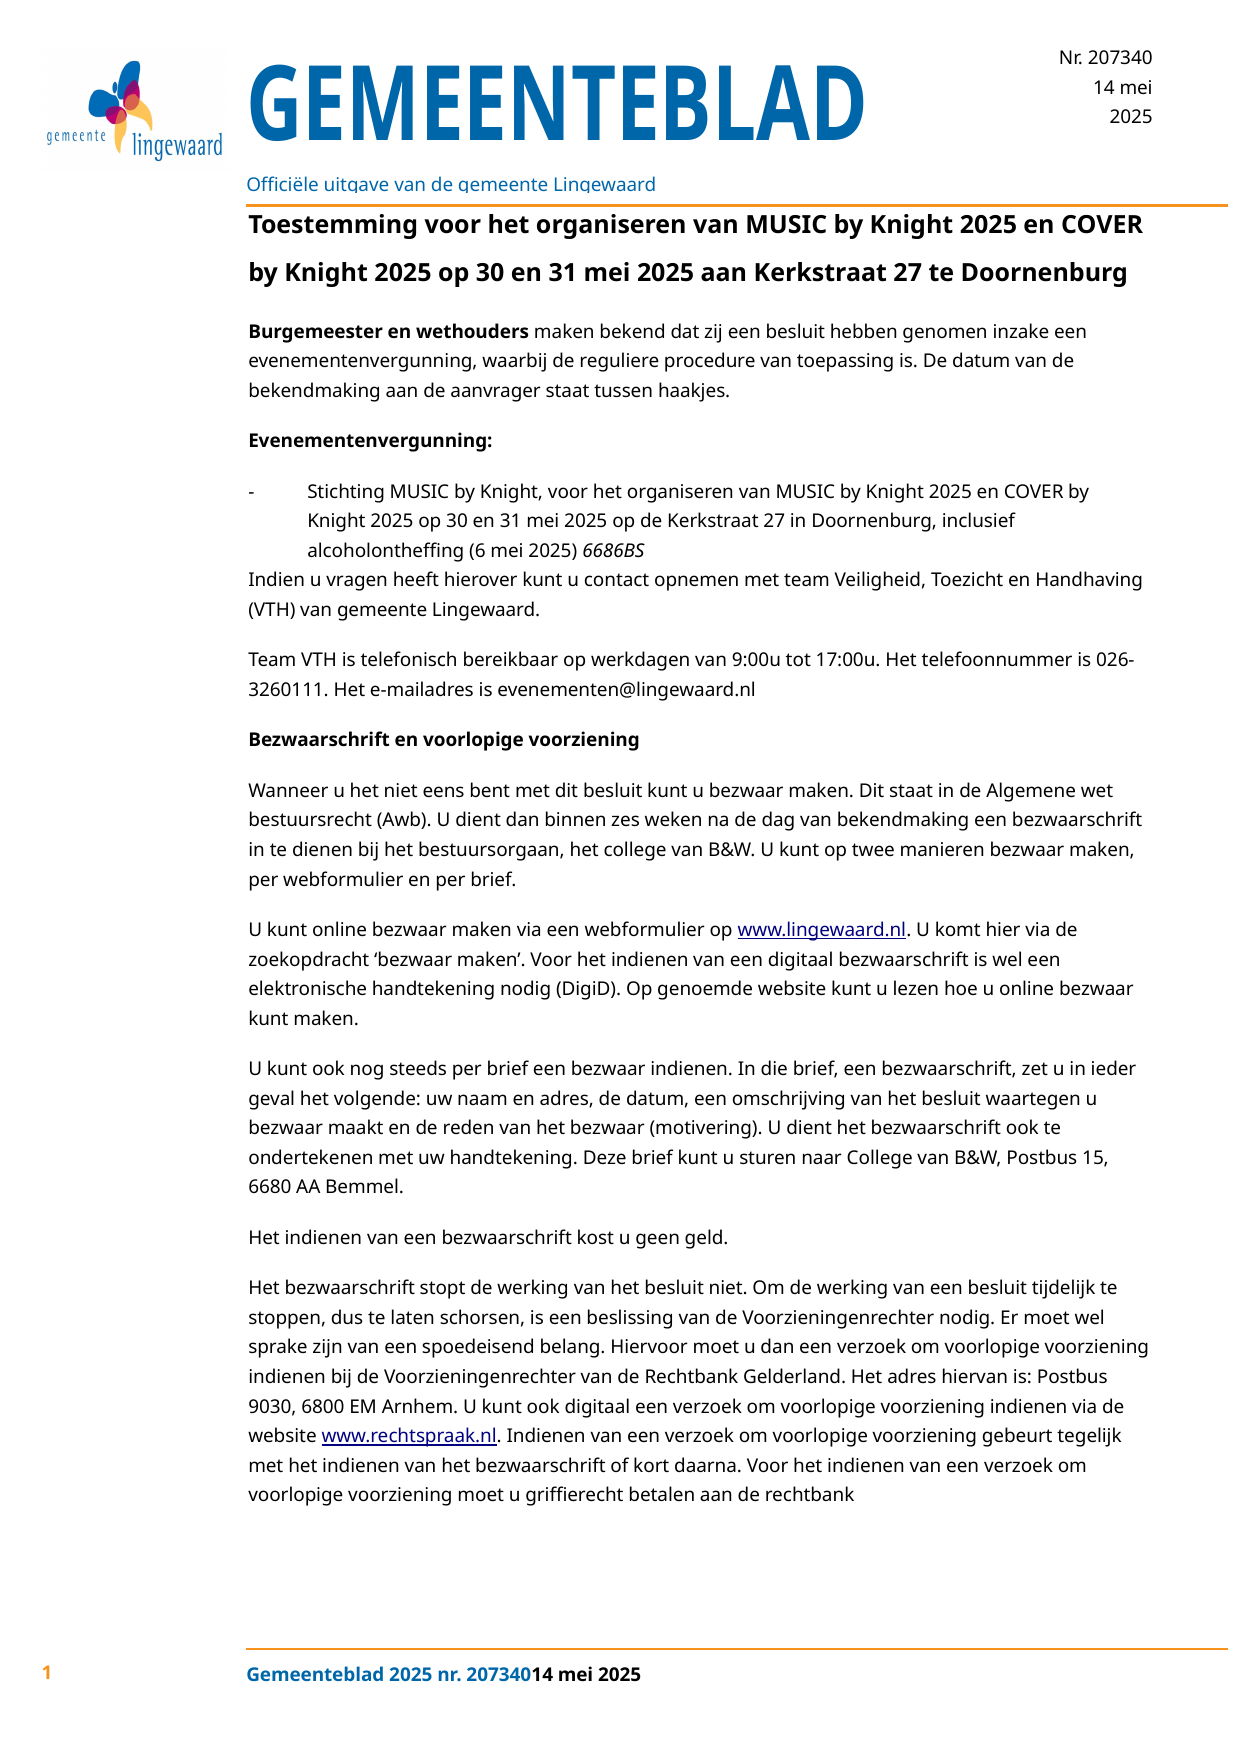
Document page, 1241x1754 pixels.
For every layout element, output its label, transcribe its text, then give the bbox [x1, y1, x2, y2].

picture [41, 47, 231, 172]
text Het indienen van een bezwaarschrift kost u geen geld. [248, 1224, 1152, 1250]
text U kunt ook nog steeds per brief een bezwaar indienen. In die brief, een bezwaarschrift, zet u in ieder geval het volgende: uw naam en adres, de datum, een omschrijving van het besluit waartegen u bezwaar maakt en de reden van het bezwaar (motivering). U dient het bezwaarschrift ook te ondertekenen met uw handtekening. Deze brief kunt u sturen naar College van B&W, Postbus 15, 6680 AA Bemmel. [248, 1055, 1152, 1199]
text Toestemming voor het organiseren van MUSIC by Knight 2025 en COVER by Knight 2025 op 30 en 31 mei 2025 aan Kerkstraat 27 te Doornenburg [248, 207, 1152, 288]
text Het bezwaarschrift stopt de werking van het besluit niet. Om de werking van een besluit tijdelijk te stoppen, dus te laten schorsen, is een beslissing van de Voorzieningenrechter nodig. Er moet wel sprake zijn van een spoedeisend belang. Hiervoor moet u dan een verzoek om voorlopige voorziening indienen bij de Voorzieningenrechter van de Rechtbank Gelderland. Het adres hiervan is: Postbus 9030, 6800 EM Arnhem. U kunt ook digitaal een verzoek om voorlopige voorziening indienen via de website www.rechtspraak.nl. Indienen van een verzoek om voorlopige voorziening gebeurt tegelijk met het indienen van het bezwaarschrift of kort daarna. Voor het indienen van een verzoek om voorlopige voorziening moet u griffierecht betalen aan de rechtbank [248, 1274, 1152, 1507]
list Stichting MUSIC by Knight, voor het organiseren van MUSIC by Knight 2025 en COVER by Knight 2025 op 30 en 31 mei 2025 op de Kerkstraat 27 in Doornenburg, inclusief alcoholontheffing (6 mei 2025) 6686BS [248, 478, 1152, 563]
text Indien u vragen heeft hierover kunt u contact opnemen met team Veiligheid, Toezicht en Handhaving (VTH) van gemeente Lingewaard. [248, 567, 1152, 622]
text U kunt online bezwaar maken via een webformulier op www.lingewaard.nl. U komt hier via de zoekopdracht ‘bezwaar maken’. Voor het indienen van een digitaal bezwaarschrift is wel een elektronische handtekening nodig (DigiD). Op genoemde website kunt u lezen hoe u online bezwaar kunt maken. [248, 916, 1152, 1031]
text Evenementenvergunning: [248, 427, 1152, 453]
text Wanneer u het niet eens bent met dit besluit kunt u bezwaar maken. Dit staat in de Algemene wet bestuursrecht (Awb). U dient dan binnen zes weken na de dag van bekendmaking een bezwaarschrift in te dienen bij het bestuursorgaan, het college van B&W. U kunt op twee manieren bezwaar maken, per webformulier en per brief. [248, 777, 1152, 892]
text Burgemeester en wethouders maken bekend dat zij een besluit hebben genomen inzake een evenementenvergunning, waarbij de reguliere procedure van toepassing is. De datum van de bekendmaking aan de aanvrager staat tussen haakjes. [248, 318, 1152, 403]
text Team VTH is telefonisch bereikbaar op werkdagen van 9:00u tot 17:00u. Het telefoonnummer is 026-3260111. Het e-mailadres is evenementen@lingewaard.nl [248, 647, 1152, 702]
text Bezwaarschrift en voorlopige voorziening [248, 727, 1152, 752]
